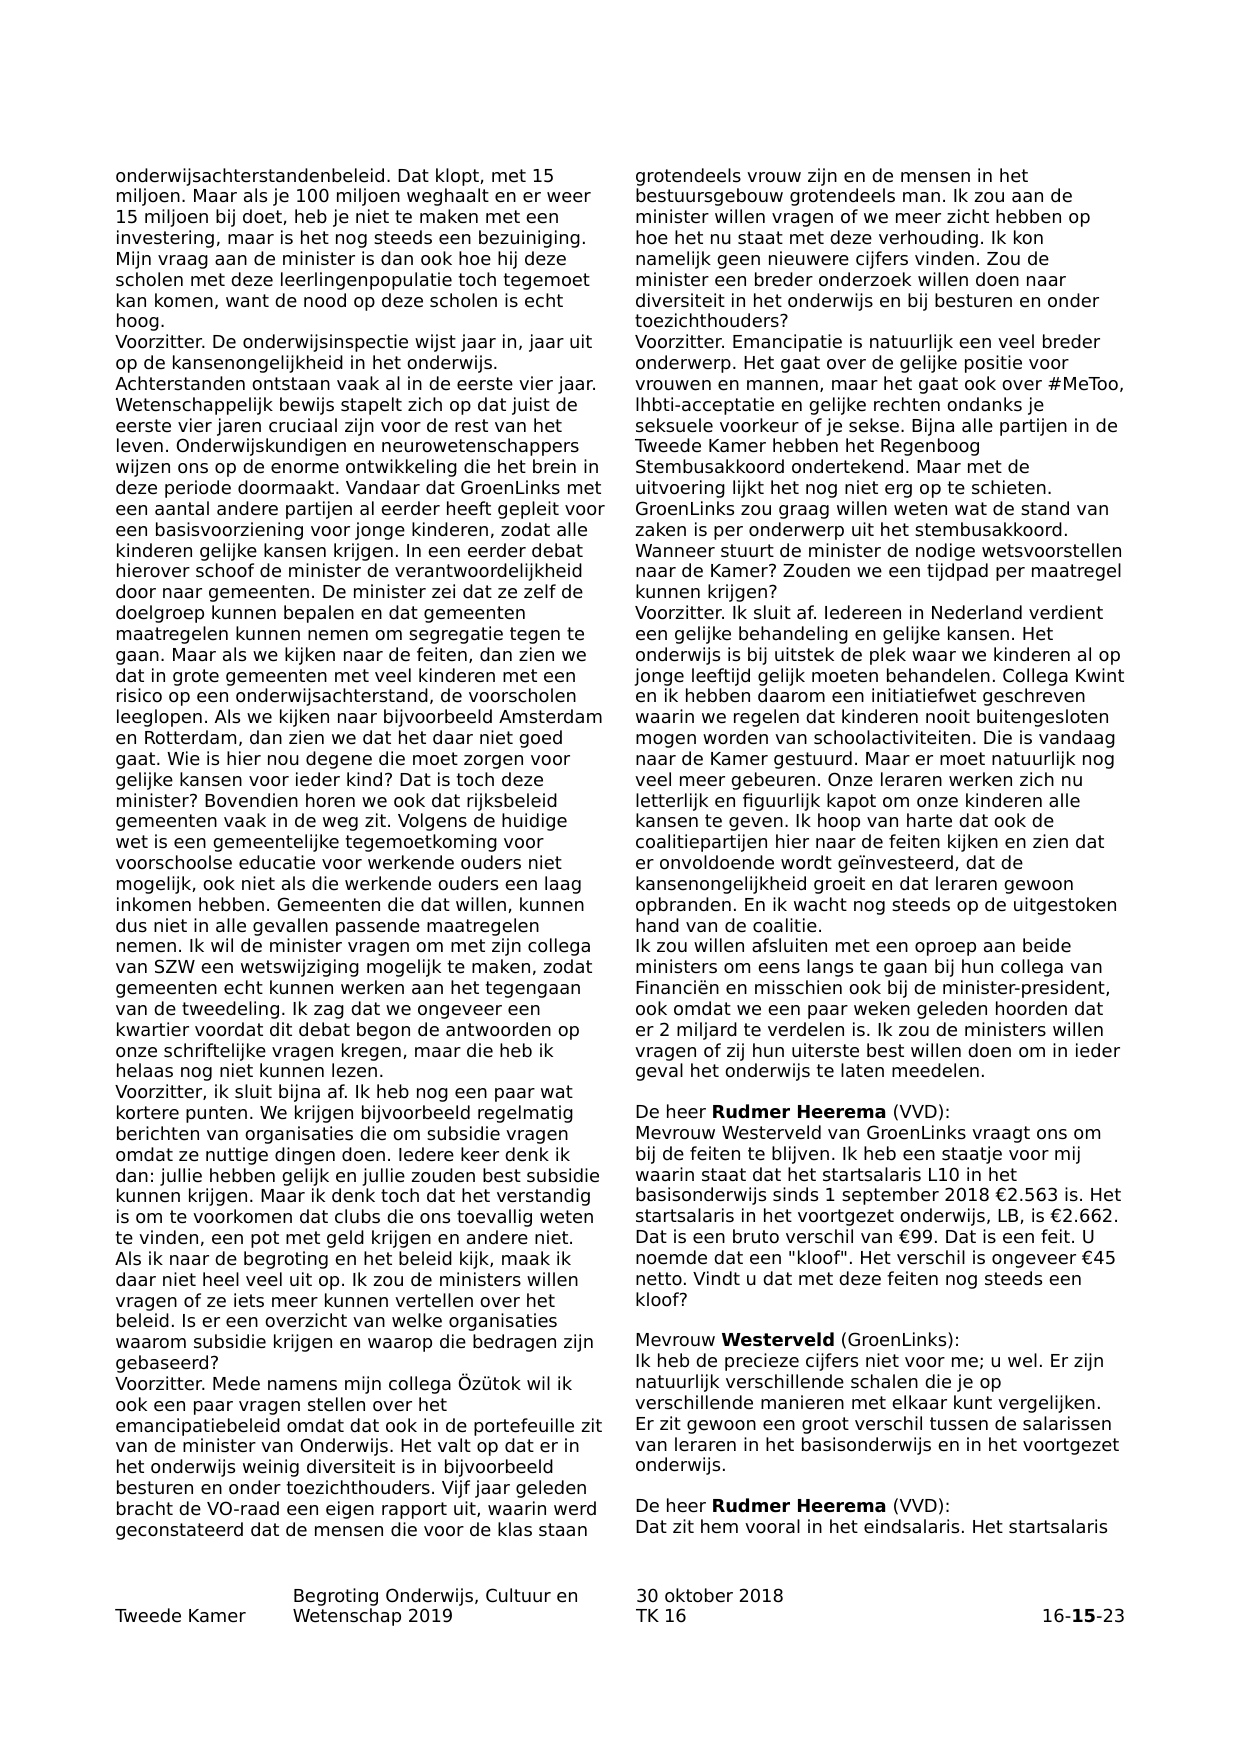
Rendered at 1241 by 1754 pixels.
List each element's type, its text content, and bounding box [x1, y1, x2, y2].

text Mevrouw Westerveld van GroenLinks vraagt ons om bij de feiten te blijven. Ik heb een staatje voor mij waarin staat dat het startsalaris L10 in het basisonderwijs sinds 1 september 2018 €2.563 is. Het startsalaris in het voortgezet onderwijs, LB, is €2.662. Dat is een bruto verschil van €99. Dat is een feit. U noemde dat een "kloof". Het verschil is ongeveer €45 netto. Vindt u dat met deze feiten nog steeds een kloof? [635, 1123, 1125, 1310]
text Ik heb de precieze cijfers niet voor me; u wel. Er zijn natuurlijk verschillende schalen die je op verschillende manieren met elkaar kunt vergelijken. Er zit gewoon een groot verschil tussen de salarissen van leraren in het basisonderwijs en in het voortgezet onderwijs. [635, 1351, 1125, 1476]
text Dat zit hem vooral in het eindsalaris. Het startsalaris [635, 1517, 1125, 1537]
text De heer Rudmer Heerema (VVD): [635, 1102, 1125, 1123]
text onderwijsachterstandenbeleid. Dat klopt, met 15 miljoen. Maar als je 100 miljoen weghaalt en er weer 15 miljoen bij doet, heb je niet te maken met een investering, maar is het nog steeds een bezuiniging. Mijn vraag aan de minister is dan ook hoe hij deze scholen met deze leerlingenpopulatie toch tegemoet kan komen, want de nood op deze scholen is echt hoog. [115, 165, 605, 332]
text Mevrouw Westerveld (GroenLinks): [635, 1330, 1125, 1351]
text Voorzitter. Ik sluit af. Iedereen in Nederland verdient een gelijke behandeling en gelijke kansen. Het onderwijs is bij uitstek de plek waar we kinderen al op jonge leeftijd gelijk moeten behandelen. Collega Kwint en ik hebben daarom een initiatiefwet geschreven waarin we regelen dat kinderen nooit buitengesloten mogen worden van schoolactiviteiten. Die is vandaag naar de Kamer gestuurd. Maar er moet natuurlijk nog veel meer gebeuren. Onze leraren werken zich nu letterlijk en figuurlijk kapot om onze kinderen alle kansen te geven. Ik hoop van harte dat ook de coalitiepartijen hier naar de feiten kijken en zien dat er onvoldoende wordt geïnvesteerd, dat de kansenongelijkheid groeit en dat leraren gewoon opbranden. En ik wacht nog steeds op de uitgestoken hand van de coalitie. [635, 603, 1125, 936]
text De heer Rudmer Heerema (VVD): [635, 1496, 1125, 1517]
text Voorzitter. Mede namens mijn collega Özütok wil ik ook een paar vragen stellen over het emancipatiebeleid omdat dat ook in de portefeuille zit van de minister van Onderwijs. Het valt op dat er in het onderwijs weinig diversiteit is in bijvoorbeeld besturen en onder toezichthouders. Vijf jaar geleden bracht de VO-raad een eigen rapport uit, waarin werd geconstateerd dat de mensen die voor de klas staan [115, 1374, 605, 1540]
text Voorzitter. De onderwijsinspectie wijst jaar in, jaar uit op de kansenongelijkheid in het onderwijs. Achterstanden ontstaan vaak al in de eerste vier jaar. Wetenschappelijk bewijs stapelt zich op dat juist de eerste vier jaren cruciaal zijn voor de rest van het leven. Onderwijskundigen en neurowetenschappers wijzen ons op de enorme ontwikkeling die het brein in deze periode doormaakt. Vandaar dat GroenLinks met een aantal andere partijen al eerder heeft gepleit voor een basisvoorziening voor jonge kinderen, zodat alle kinderen gelijke kansen krijgen. In een eerder debat hierover schoof de minister de verantwoordelijkheid door naar gemeenten. De minister zei dat ze zelf de doelgroep kunnen bepalen en dat gemeenten maatregelen kunnen nemen om segregatie tegen te gaan. Maar als we kijken naar de feiten, dan zien we dat in grote gemeenten met veel kinderen met een risico op een onderwijsachterstand, de voorscholen leeglopen. Als we kijken naar bijvoorbeeld Amsterdam en Rotterdam, dan zien we dat het daar niet goed gaat. Wie is hier nou degene die moet zorgen voor gelijke kansen voor ieder kind? Dat is toch deze minister? Bovendien horen we ook dat rijksbeleid gemeenten vaak in de weg zit. Volgens de huidige wet is een gemeentelijke tegemoetkoming voor voorschoolse educatie voor werkende ouders niet mogelijk, ook niet als die werkende ouders een laag inkomen hebben. Gemeenten die dat willen, kunnen dus niet in alle gevallen passende maatregelen nemen. Ik wil de minister vragen om met zijn collega van SZW een wetswijziging mogelijk te maken, zodat gemeenten echt kunnen werken aan het tegengaan van de tweedeling. Ik zag dat we ongeveer een kwartier voordat dit debat begon de antwoorden op onze schriftelijke vragen kregen, maar die heb ik helaas nog niet kunnen lezen. [115, 332, 605, 1082]
text Voorzitter, ik sluit bijna af. Ik heb nog een paar wat kortere punten. We krijgen bijvoorbeeld regelmatig berichten van organisaties die om subsidie vragen omdat ze nuttige dingen doen. Iedere keer denk ik dan: jullie hebben gelijk en jullie zouden best subsidie kunnen krijgen. Maar ik denk toch dat het verstandig is om te voorkomen dat clubs die ons toevallig weten te vinden, een pot met geld krijgen en andere niet. Als ik naar de begroting en het beleid kijk, maak ik daar niet heel veel uit op. Ik zou de ministers willen vragen of ze iets meer kunnen vertellen over het beleid. Is er een overzicht van welke organisaties waarom subsidie krijgen en waarop die bedragen zijn gebaseerd? [115, 1082, 605, 1374]
text grotendeels vrouw zijn en de mensen in het bestuursgebouw grotendeels man. Ik zou aan de minister willen vragen of we meer zicht hebben op hoe het nu staat met deze verhouding. Ik kon namelijk geen nieuwere cijfers vinden. Zou de minister een breder onderzoek willen doen naar diversiteit in het onderwijs en bij besturen en onder toezichthouders? [635, 165, 1125, 332]
text Ik zou willen afsluiten met een oproep aan beide ministers om eens langs te gaan bij hun collega van Financiën en misschien ook bij de minister-president, ook omdat we een paar weken geleden hoorden dat er 2 miljard te verdelen is. Ik zou de ministers willen vragen of zij hun uiterste best willen doen om in ieder geval het onderwijs te laten meedelen. [635, 936, 1125, 1082]
text Voorzitter. Emancipatie is natuurlijk een veel breder onderwerp. Het gaat over de gelijke positie voor vrouwen en mannen, maar het gaat ook over #MeToo, lhbti-acceptatie en gelijke rechten ondanks je seksuele voorkeur of je sekse. Bijna alle partijen in de Tweede Kamer hebben het Regenboog Stembusakkoord ondertekend. Maar met de uitvoering lijkt het nog niet erg op te schieten. GroenLinks zou graag willen weten wat de stand van zaken is per onderwerp uit het stembusakkoord. Wanneer stuurt de minister de nodige wetsvoorstellen naar de Kamer? Zouden we een tijdpad per maatregel kunnen krijgen? [635, 332, 1125, 603]
